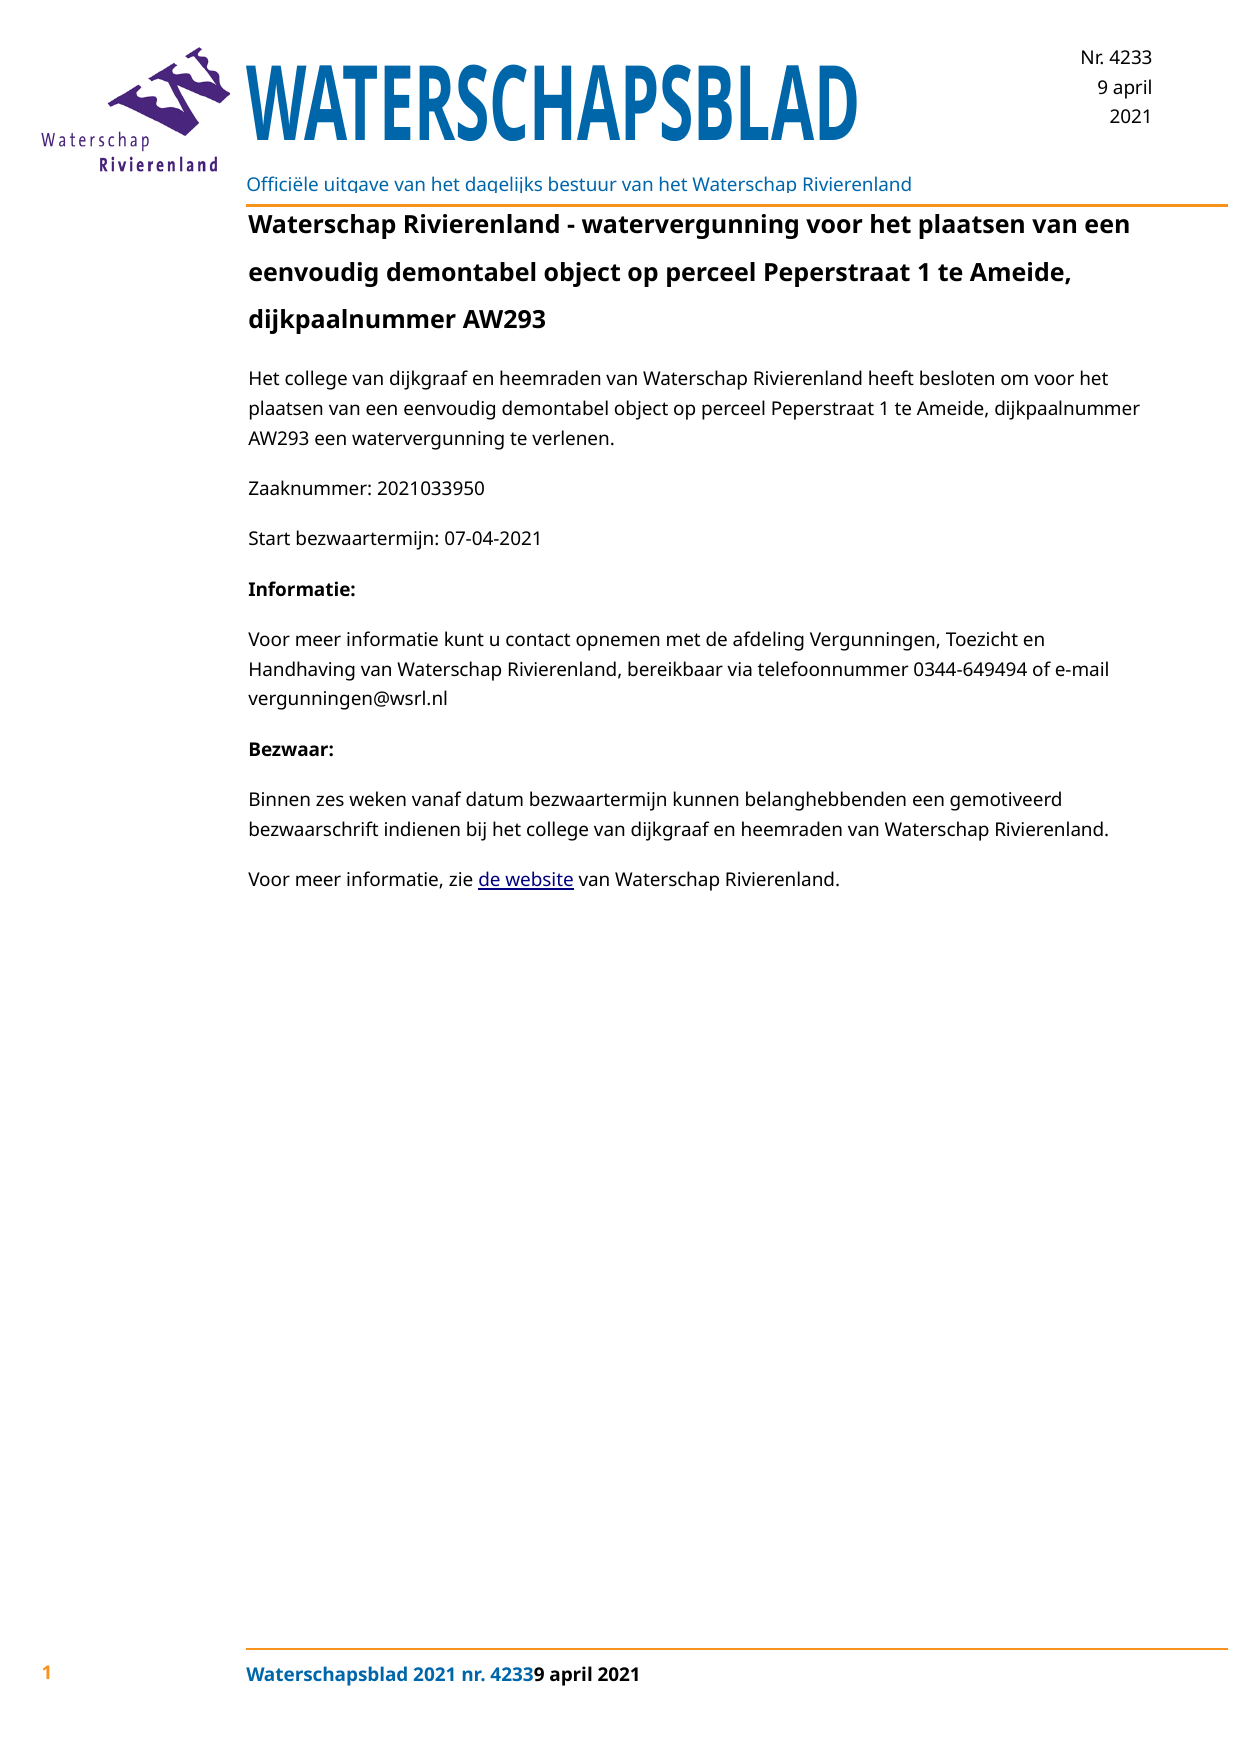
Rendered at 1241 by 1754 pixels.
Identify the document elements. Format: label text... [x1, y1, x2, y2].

text Start bezwaartermijn: 07-04-2021 [248, 526, 1152, 551]
picture [41, 47, 231, 172]
text Bezwaar: [248, 736, 1152, 762]
text Voor meer informatie kunt u contact opnemen met de afdeling Vergunningen, Toezicht en Handhaving van Waterschap Rivierenland, bereikbaar via telefoonnummer 0344-649494 of e-mail vergunningen@wsrl.nl [248, 626, 1152, 711]
text Het college van dijkgraaf en heemraden van Waterschap Rivierenland heeft besloten om voor het plaatsen van een eenvoudig demontabel object op perceel Peperstraat 1 te Ameide, dijkpaalnummer AW293 een watervergunning te verlenen. [248, 366, 1152, 450]
text Zaaknummer: 2021033950 [248, 475, 1152, 501]
text Waterschap Rivierenland - watervergunning voor het plaatsen van een eenvoudig demontabel object op perceel Peperstraat 1 te Ameide, dijkpaalnummer AW293 [248, 207, 1152, 336]
text Voor meer informatie, zie de website van Waterschap Rivierenland. [248, 866, 1152, 892]
text Informatie: [248, 576, 1152, 602]
text Binnen zes weken vanaf datum bezwaartermijn kunnen belanghebbenden een gemotiveerd bezwaarschrift indienen bij het college van dijkgraaf en heemraden van Waterschap Rivierenland. [248, 786, 1152, 842]
